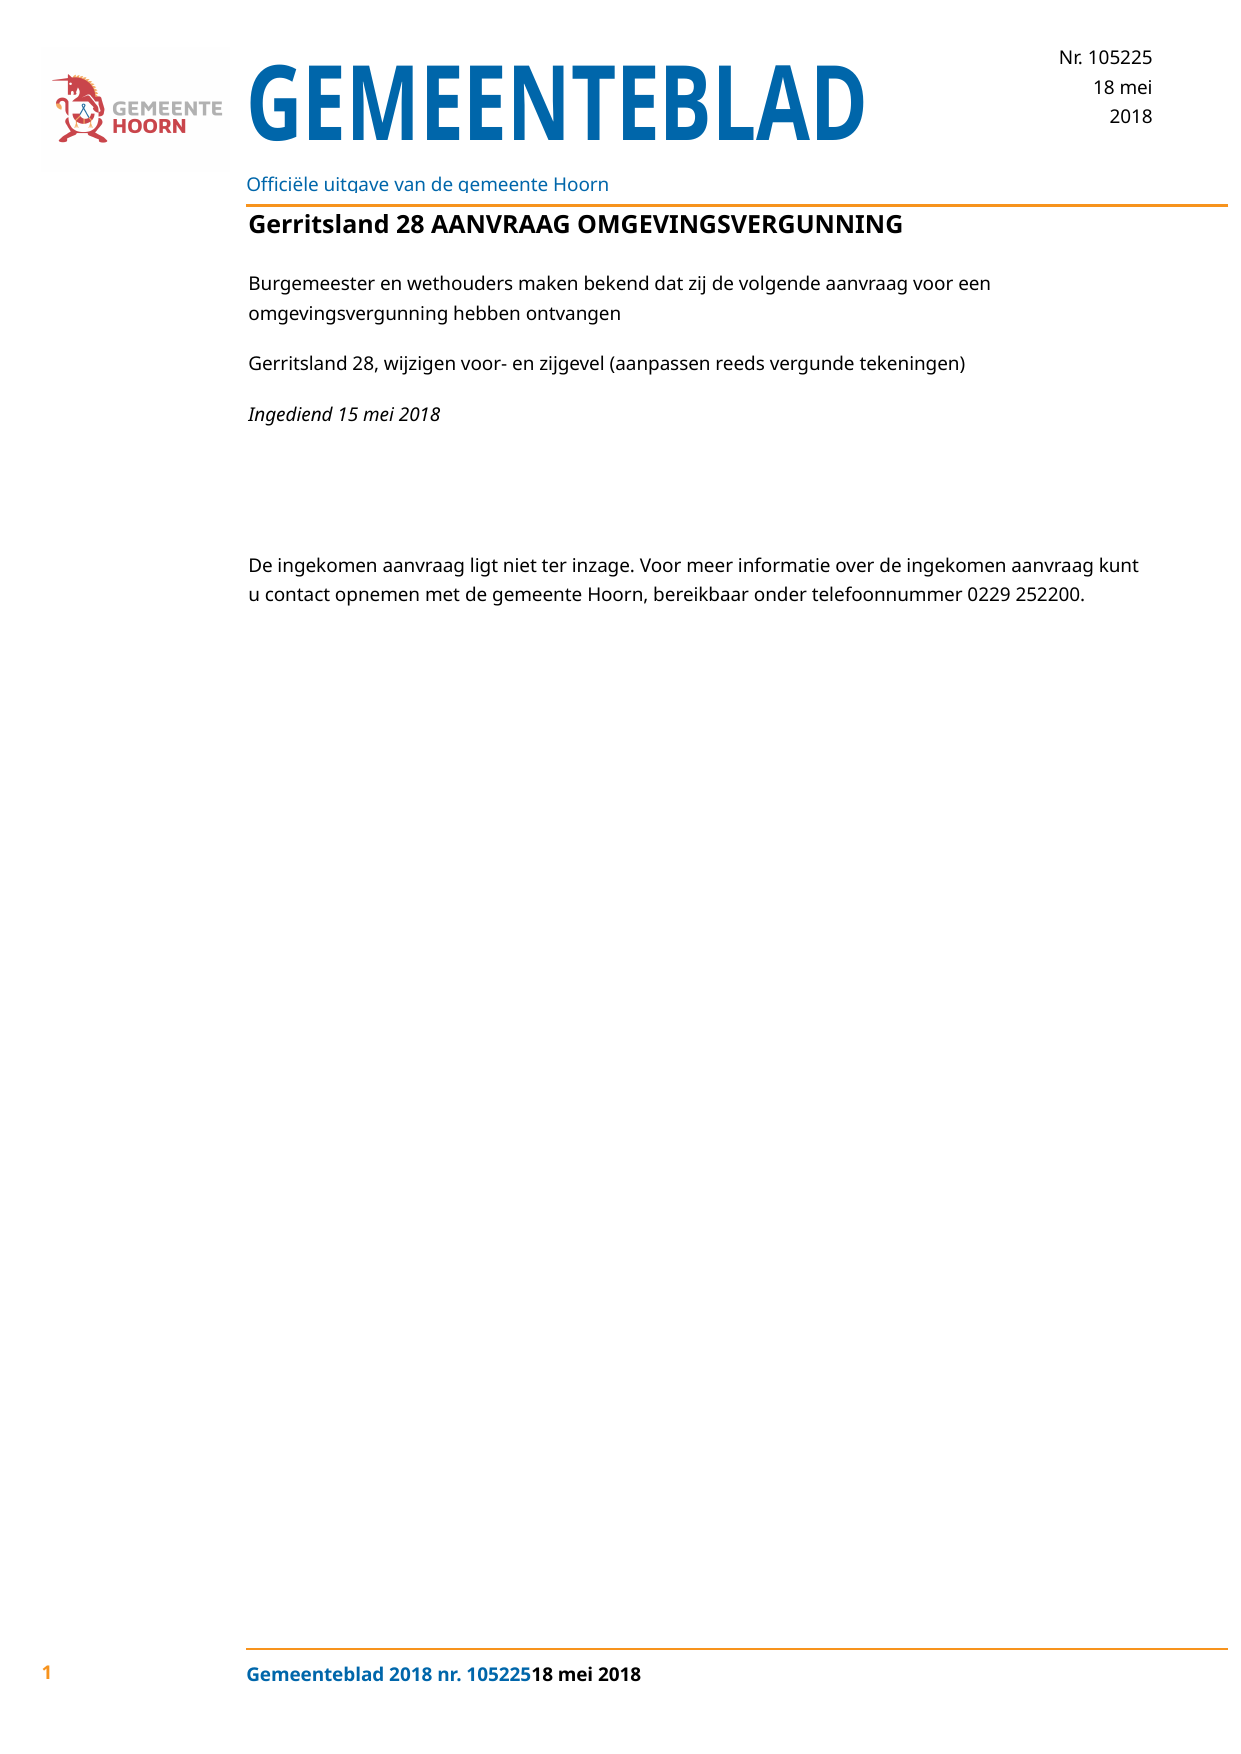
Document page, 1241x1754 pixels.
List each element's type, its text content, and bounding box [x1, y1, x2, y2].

text Gerritsland 28 AANVRAAG OMGEVINGSVERGUNNING [248, 207, 1152, 241]
text Burgemeester en wethouders maken bekend dat zij de volgende aanvraag voor een omgevingsvergunning hebben ontvangen [248, 270, 1152, 326]
picture [41, 47, 231, 172]
text De ingekomen aanvraag ligt niet ter inzage. Voor meer informatie over de ingekomen aanvraag kunt u contact opnemen met de gemeente Hoorn, bereikbaar onder telefoonnummer 0229 252200. [248, 552, 1152, 607]
text Gerritsland 28, wijzigen voor- en zijgevel (aanpassen reeds vergunde tekeningen) [248, 350, 1152, 376]
text Ingediend 15 mei 2018 [248, 401, 1152, 426]
